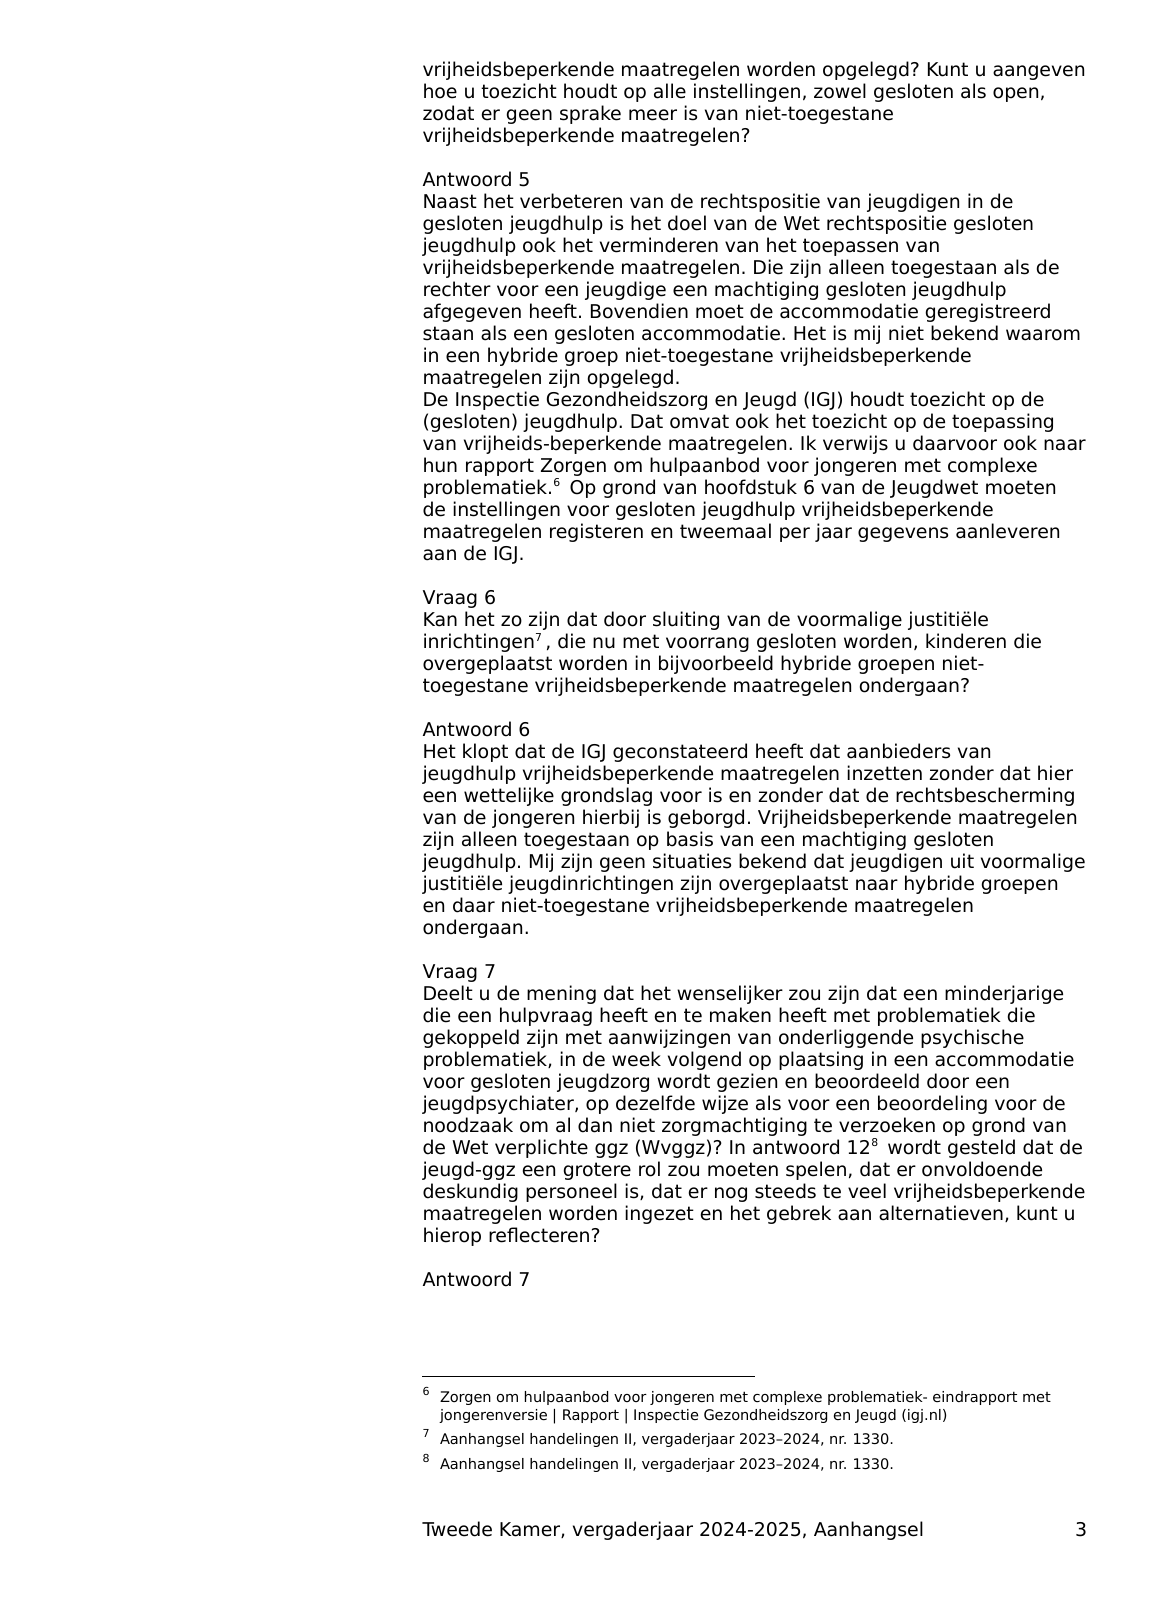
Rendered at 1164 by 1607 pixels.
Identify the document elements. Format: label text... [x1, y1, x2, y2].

text Het klopt dat de IGJ geconstateerd heeft dat aanbieders van jeugdhulp vrijheidsbeperkende maatregelen inzetten zonder dat hier een wettelijke grondslag voor is en zonder dat de rechtsbescherming van de jongeren hierbij is geborgd. Vrijheidsbeperkende maatregelen zijn alleen toegestaan op basis van een machtiging gesloten jeugdhulp. Mij zijn geen situaties bekend dat jeugdigen uit voormalige justitiële jeugdinrichtingen zijn overgeplaatst naar hybride groepen en daar niet-toegestane vrijheidsbeperkende maatregelen ondergaan. [422, 741, 1087, 939]
text Aanhangsel handelingen II, vergaderjaar 2023–2024, nr. 1330. [422, 1427, 1087, 1449]
text Antwoord 7 [422, 1269, 1087, 1291]
text Antwoord 5 [422, 169, 1087, 191]
text De Inspectie Gezondheidszorg en Jeugd (IGJ) houdt toezicht op de (gesloten) jeugdhulp. Dat omvat ook het toezicht op de toepassing van vrijheids-beperkende maatregelen. Ik verwijs u daarvoor ook naar hun rapport Zorgen om hulpaanbod voor jongeren met complexe problematiek. Op grond van hoofdstuk 6 van de Jeugdwet moeten de instellingen voor gesloten jeugdhulp vrijheidsbeperkende maatregelen registeren en tweemaal per jaar gegevens aanleveren aan de IGJ. [422, 389, 1087, 565]
text vrijheidsbeperkende maatregelen worden opgelegd? Kunt u aangeven hoe u toezicht houdt op alle instellingen, zowel gesloten als open, zodat er geen sprake meer is van niet-toegestane vrijheidsbeperkende maatregelen? [422, 59, 1087, 147]
text Antwoord 6 [422, 719, 1087, 741]
text Vraag 7 [422, 961, 1087, 983]
text Aanhangsel handelingen II, vergaderjaar 2023–2024, nr. 1330. [422, 1452, 1087, 1474]
text Vraag 6 [422, 587, 1087, 609]
text Naast het verbeteren van de rechtspositie van jeugdigen in de gesloten jeugdhulp is het doel van de Wet rechtspositie gesloten jeugdhulp ook het verminderen van het toepassen van vrijheidsbeperkende maatregelen. Die zijn alleen toegestaan als de rechter voor een jeugdige een machtiging gesloten jeugdhulp afgegeven heeft. Bovendien moet de accommodatie geregistreerd staan als een gesloten accommodatie. Het is mij niet bekend waarom in een hybride groep niet-toegestane vrijheidsbeperkende maatregelen zijn opgelegd. [422, 191, 1087, 389]
text Zorgen om hulpaanbod voor jongeren met complexe problematiek- eindrapport met jongerenversie | Rapport | Inspectie Gezondheidszorg en Jeugd (igj.nl) [422, 1385, 1087, 1424]
text Deelt u de mening dat het wenselijker zou zijn dat een minderjarige die een hulpvraag heeft en te maken heeft met problematiek die gekoppeld zijn met aanwijzingen van onderliggende psychische problematiek, in de week volgend op plaatsing in een accommodatie voor gesloten jeugdzorg wordt gezien en beoordeeld door een jeugdpsychiater, op dezelfde wijze als voor een beoordeling voor de noodzaak om al dan niet zorgmachtiging te verzoeken op grond van de Wet verplichte ggz (Wvggz)? In antwoord 12 wordt gesteld dat de jeugd-ggz een grotere rol zou moeten spelen, dat er onvoldoende deskundig personeel is, dat er nog steeds te veel vrijheidsbeperkende maatregelen worden ingezet en het gebrek aan alternatieven, kunt u hierop reflecteren? [422, 983, 1087, 1247]
text Kan het zo zijn dat door sluiting van de voormalige justitiële inrichtingen, die nu met voorrang gesloten worden, kinderen die overgeplaatst worden in bijvoorbeeld hybride groepen niet-toegestane vrijheidsbeperkende maatregelen ondergaan? [422, 609, 1087, 697]
